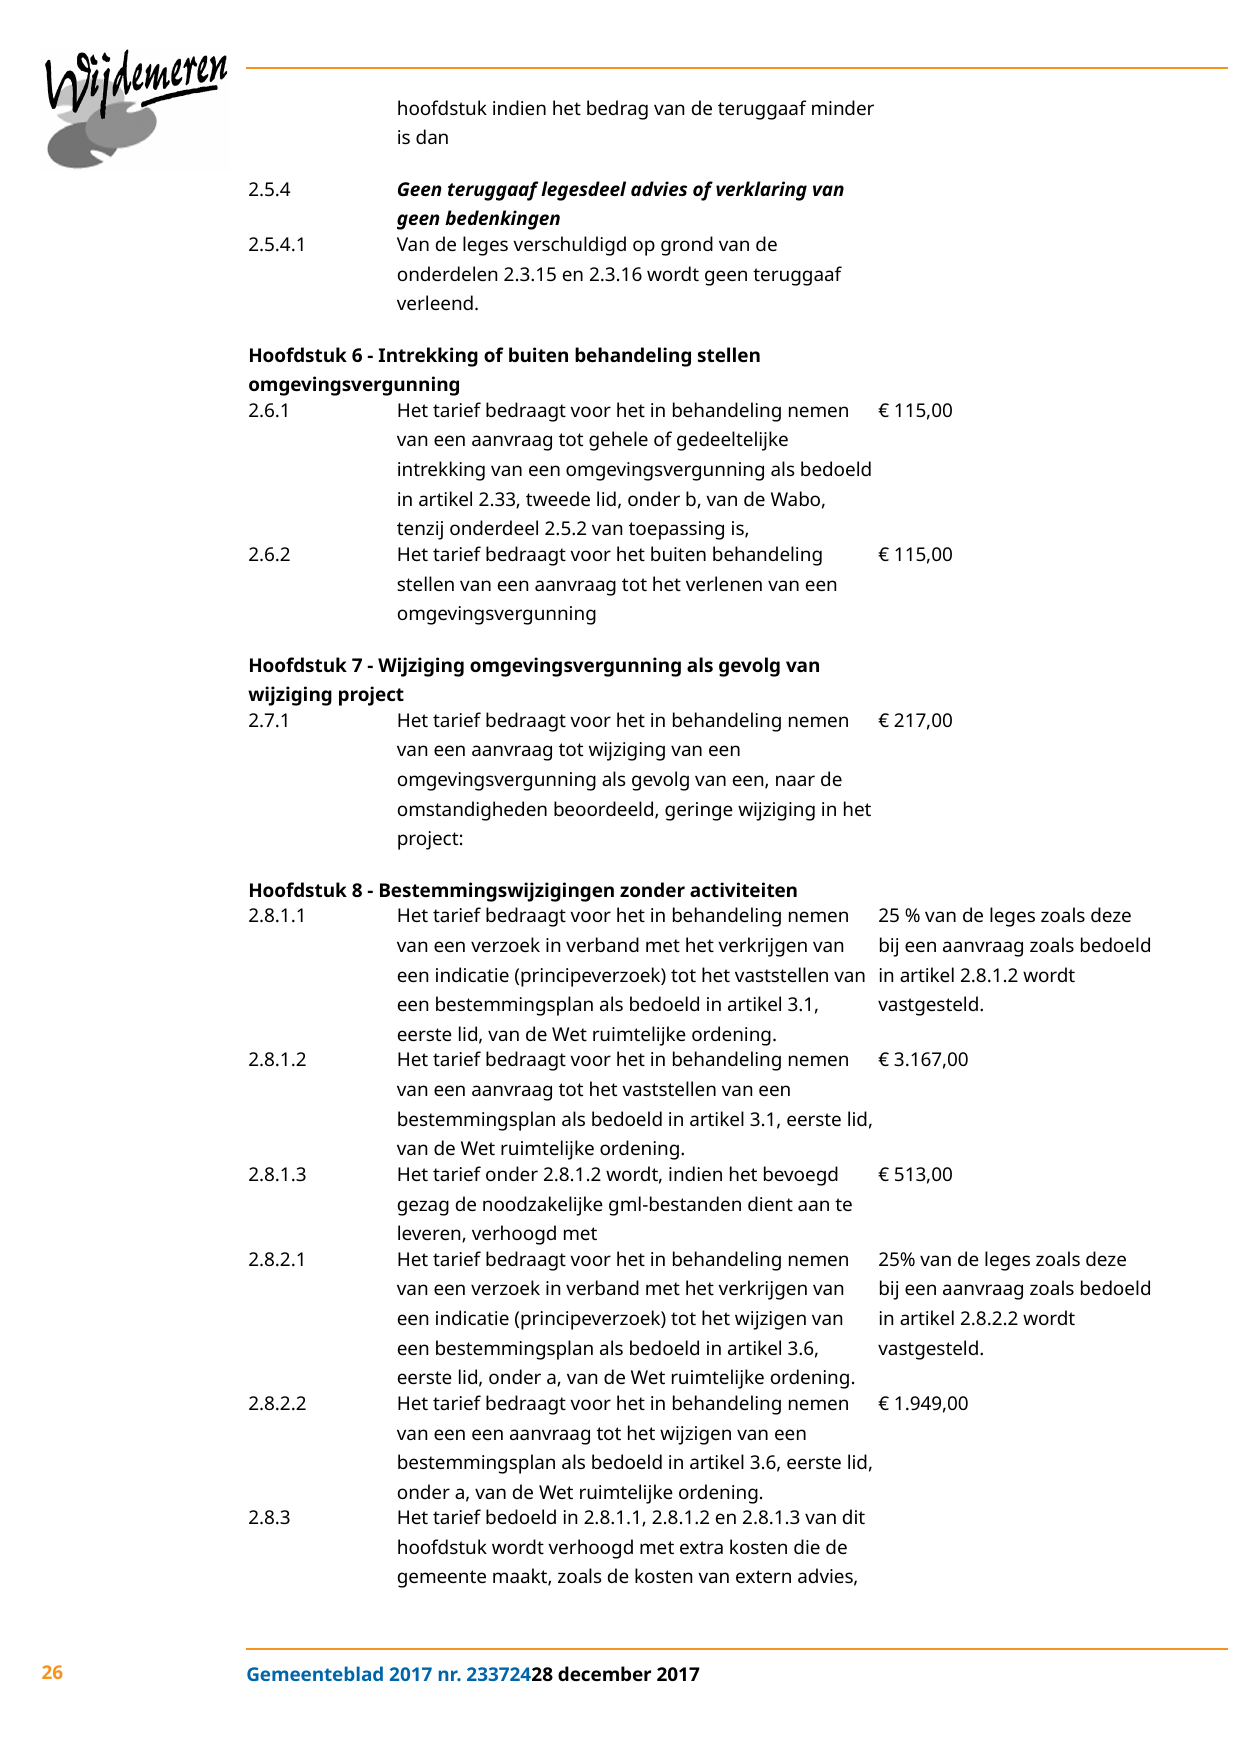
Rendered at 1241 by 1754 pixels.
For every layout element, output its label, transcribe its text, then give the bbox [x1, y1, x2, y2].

table_cell Het tarief bedraagt voor het in behandeling nemen van een verzoek in verband met het verkrijgen van een indicatie (principeverzoek) tot het vaststellen van een bestemmingsplan als bedoeld in artikel 3.1, eerste lid, van de Wet ruimtelijke ordening. [397, 903, 878, 1047]
table_cell 2.5.4 [248, 176, 397, 231]
table_cell 2.8.1.2 [248, 1047, 397, 1161]
table_cell Het tarief bedoeld in 2.8.1.1, 2.8.1.2 en 2.8.1.3 van dit hoofdstuk wordt verhoogd met extra kosten die de gemeente maakt, zoals de kosten van extern advies, [397, 1505, 878, 1589]
table_cell [248, 316, 397, 342]
table_cell [878, 342, 1015, 397]
table_cell [248, 95, 397, 150]
table_cell Van de leges verschuldigd op grond van de onderdelen 2.3.15 en 2.3.16 wordt geen teruggaaf verleend. [397, 231, 878, 316]
table_cell [1015, 851, 1152, 877]
table_cell 2.5.4.1 [248, 231, 397, 316]
table_cell [1015, 342, 1152, 397]
table_cell € 115,00 [878, 541, 1015, 626]
table_cell [878, 652, 1015, 707]
table_cell [1015, 877, 1152, 903]
table_cell Het tarief onder 2.8.1.2 wordt, indien het bevoegd gezag de noodzakelijke gml-bestanden dient aan te leveren, verhoogd met [397, 1161, 878, 1246]
table_cell Het tarief bedraagt voor het in behandeling nemen van een aanvraag tot wijziging van een omgevingsvergunning als gevolg van een, naar de omstandigheden beoordeeld, geringe wijziging in het project: [397, 707, 878, 851]
table_cell 25% van de leges zoals deze bij een aanvraag zoals bedoeld in artikel 2.8.2.2 wordt vastgesteld. [878, 1246, 1152, 1390]
table_cell [878, 626, 1015, 652]
table_cell [1015, 1505, 1152, 1589]
table_cell [397, 150, 878, 176]
table_cell [1015, 1047, 1152, 1161]
table_cell [1015, 626, 1152, 652]
table_cell Hoofdstuk 7 - Wijziging omgevingsvergunning als gevolg van wijziging project [248, 652, 878, 707]
table_cell [1015, 95, 1152, 150]
table_cell [878, 1505, 1015, 1589]
table_cell [1015, 1390, 1152, 1504]
table_cell [397, 316, 878, 342]
table_cell 2.8.2.2 [248, 1390, 397, 1504]
table_cell Het tarief bedraagt voor het in behandeling nemen van een aanvraag tot het vaststellen van een bestemmingsplan als bedoeld in artikel 3.1, eerste lid, van de Wet ruimtelijke ordening. [397, 1047, 878, 1161]
table_cell [1015, 652, 1152, 707]
table_cell [1015, 1161, 1152, 1246]
table_cell Het tarief bedraagt voor het in behandeling nemen van een verzoek in verband met het verkrijgen van een indicatie (principeverzoek) tot het wijzigen van een bestemmingsplan als bedoeld in artikel 3.6, eerste lid, onder a, van de Wet ruimtelijke ordening. [397, 1246, 878, 1390]
table_cell € 217,00 [878, 707, 1015, 851]
table_cell 2.7.1 [248, 707, 397, 851]
table_cell [878, 877, 1015, 903]
table_cell [878, 95, 1015, 150]
table_cell [1015, 397, 1152, 541]
table_cell [248, 626, 397, 652]
table_cell € 115,00 [878, 397, 1015, 541]
table_cell [1015, 707, 1152, 851]
table_cell [397, 851, 878, 877]
table_cell [248, 851, 397, 877]
table_cell 2.8.1.3 [248, 1161, 397, 1246]
table_cell 2.8.3 [248, 1505, 397, 1589]
table_cell Hoofdstuk 8 - Bestemmingswijzigingen zonder activiteiten [248, 877, 878, 903]
table_cell Geen teruggaaf legesdeel advies of verklaring van geen bedenkingen [397, 176, 878, 231]
picture [41, 47, 231, 172]
table_cell € 3.167,00 [878, 1047, 1015, 1161]
table_cell [878, 150, 1015, 176]
table_cell [878, 176, 1015, 231]
table_cell [1015, 231, 1152, 316]
table_cell [878, 231, 1015, 316]
table_cell [878, 316, 1015, 342]
table_cell 2.6.2 [248, 541, 397, 626]
table_cell Het tarief bedraagt voor het buiten behandeling stellen van een aanvraag tot het verlenen van een omgevingsvergunning [397, 541, 878, 626]
table_cell 2.8.2.1 [248, 1246, 397, 1390]
table_cell 2.6.1 [248, 397, 397, 541]
table_cell 2.8.1.1 [248, 903, 397, 1047]
table_cell Het tarief bedraagt voor het in behandeling nemen van een aanvraag tot gehele of gedeeltelijke intrekking van een omgevingsvergunning als bedoeld in artikel 2.33, tweede lid, onder b, van de Wabo, tenzij onderdeel 2.5.2 van toepassing is, [397, 397, 878, 541]
table_cell [1015, 316, 1152, 342]
table_cell € 513,00 [878, 1161, 1015, 1246]
table_cell [1015, 541, 1152, 626]
table_cell [248, 150, 397, 176]
table_cell hoofdstuk indien het bedrag van de teruggaaf minder is dan [397, 95, 878, 150]
table_cell [1015, 176, 1152, 231]
table_cell [397, 626, 878, 652]
table_cell 25 % van de leges zoals deze bij een aanvraag zoals bedoeld in artikel 2.8.1.2 wordt vastgesteld. [878, 903, 1152, 1047]
table_cell [1015, 150, 1152, 176]
table_cell [878, 851, 1015, 877]
table_cell € 1.949,00 [878, 1390, 1015, 1504]
table_cell Het tarief bedraagt voor het in behandeling nemen van een een aanvraag tot het wijzigen van een bestemmingsplan als bedoeld in artikel 3.6, eerste lid, onder a, van de Wet ruimtelijke ordening. [397, 1390, 878, 1504]
table_cell Hoofdstuk 6 - Intrekking of buiten behandeling stellen omgevingsvergunning [248, 342, 878, 397]
